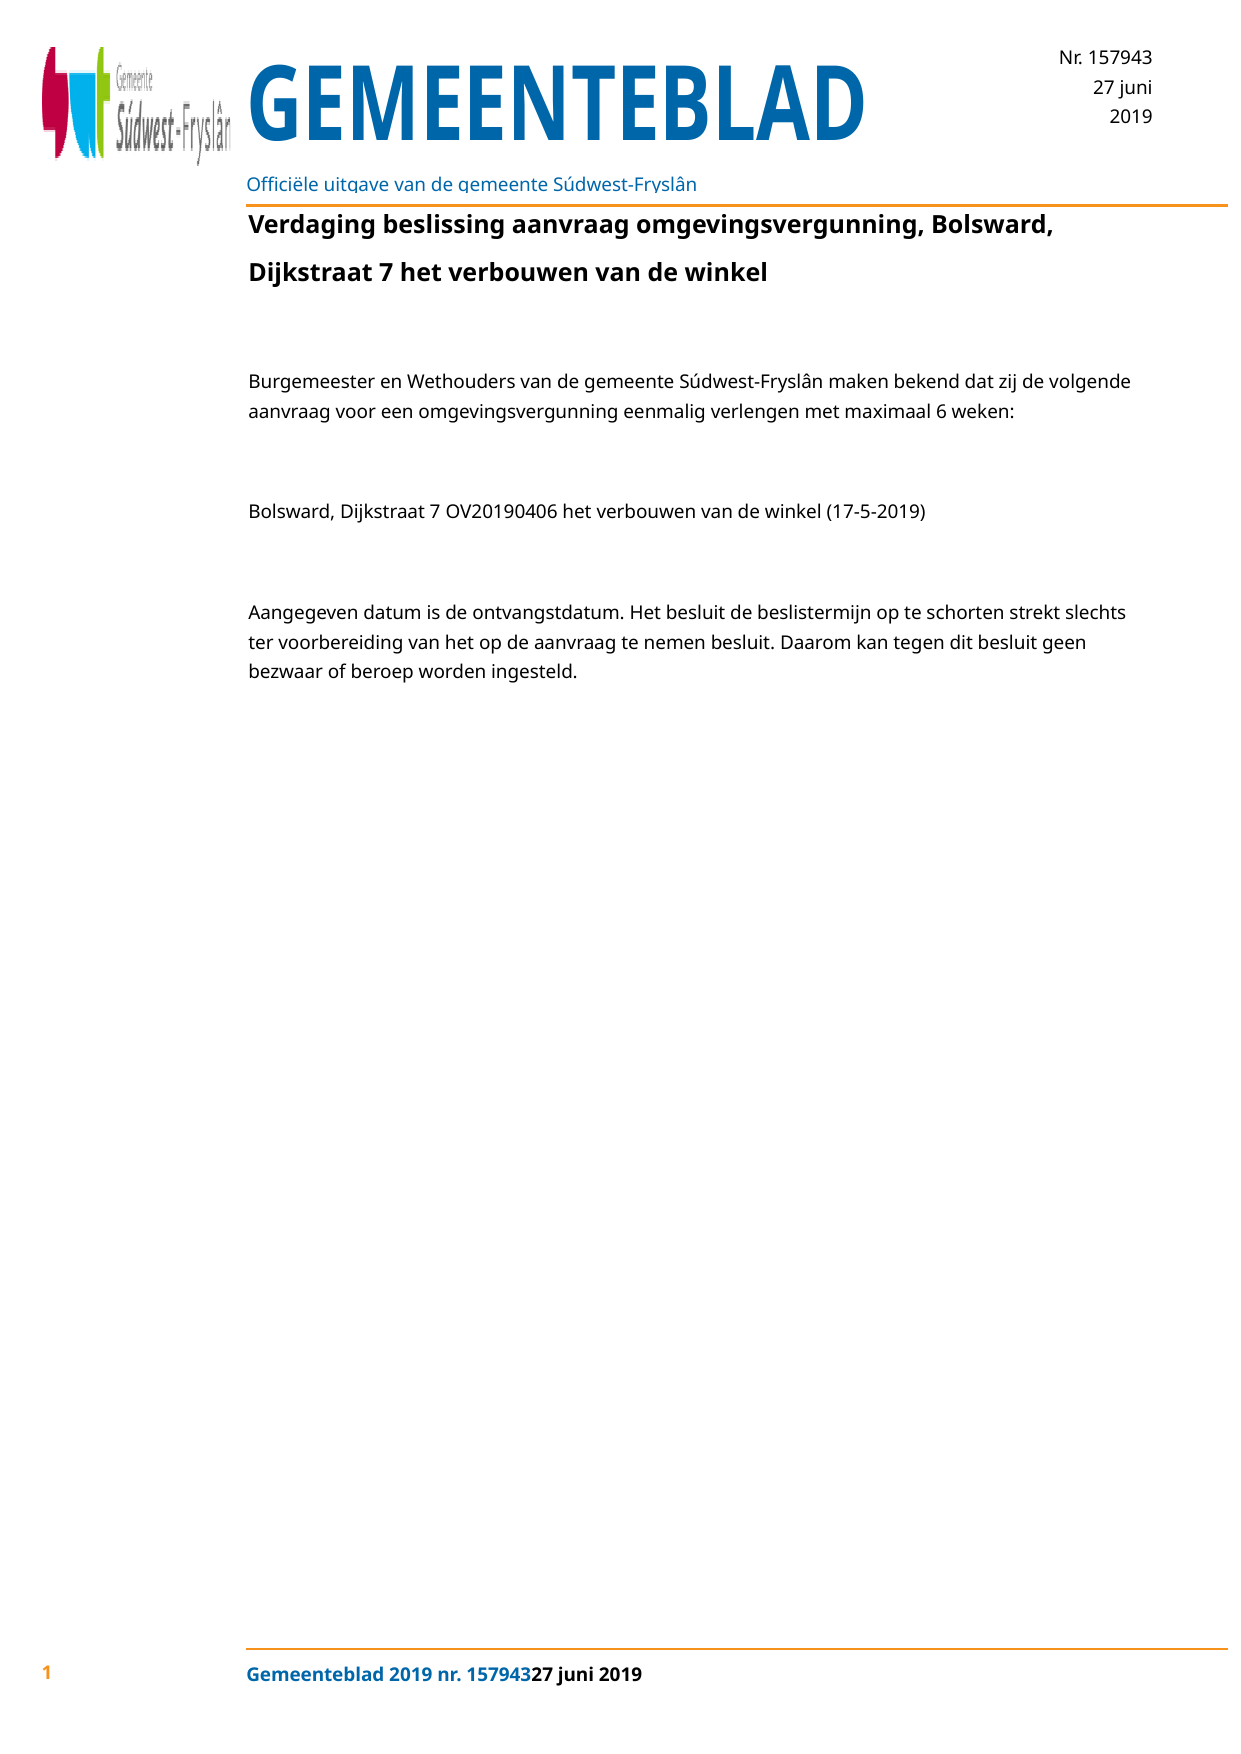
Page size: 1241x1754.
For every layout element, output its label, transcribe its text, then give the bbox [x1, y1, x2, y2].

text Verdaging beslissing aanvraag omgevingsvergunning, Bolsward, Dijkstraat 7 het verbouwen van de winkel [248, 207, 1152, 288]
text Bolsward, Dijkstraat 7 OV20190406 het verbouwen van de winkel (17-5-2019) [248, 499, 1152, 524]
text Burgemeester en Wethouders van de gemeente Súdwest-Fryslân maken bekend dat zij de volgende aanvraag voor een omgevingsvergunning eenmalig verlengen met maximaal 6 weken: [248, 368, 1152, 424]
picture [41, 47, 231, 172]
text Aangegeven datum is de ontvangstdatum. Het besluit de beslistermijn op te schorten strekt slechts ter voorbereiding van het op de aanvraag te nemen besluit. Daarom kan tegen dit besluit geen bezwaar of beroep worden ingesteld. [248, 599, 1152, 684]
